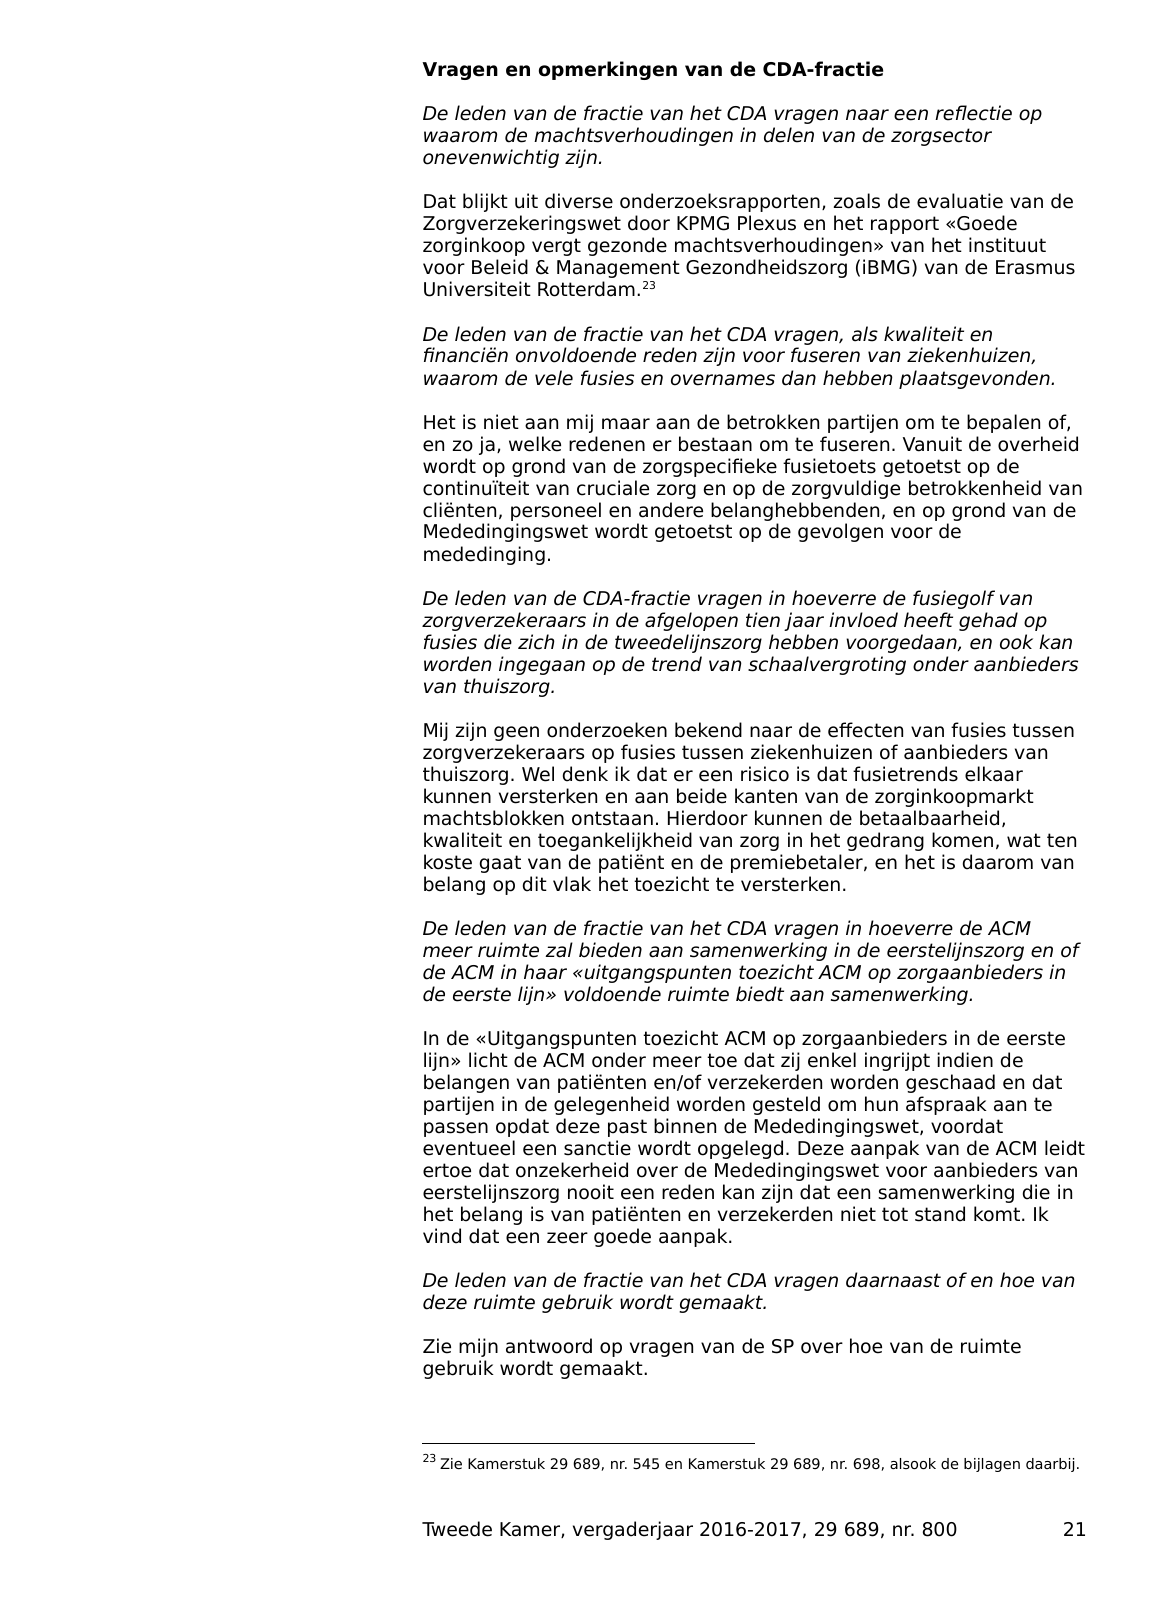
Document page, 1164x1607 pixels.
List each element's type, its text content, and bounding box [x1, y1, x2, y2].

subtitle Vragen en opmerkingen van de CDA-fractie [422, 59, 1087, 81]
text Zie mijn antwoord op vragen van de SP over hoe van de ruimte gebruik wordt gemaakt. [422, 1336, 1087, 1380]
text Mij zijn geen onderzoeken bekend naar de effecten van fusies tussen zorgverzekeraars op fusies tussen ziekenhuizen of aanbieders van thuiszorg. Wel denk ik dat er een risico is dat fusietrends elkaar kunnen versterken en aan beide kanten van de zorginkoopmarkt machtsblokken ontstaan. Hierdoor kunnen de betaalbaarheid, kwaliteit en toegankelijkheid van zorg in het gedrang komen, wat ten koste gaat van de patiënt en de premiebetaler, en het is daarom van belang op dit vlak het toezicht te versterken. [422, 720, 1087, 896]
text Zie Kamerstuk 29 689, nr. 545 en Kamerstuk 29 689, nr. 698, alsook de bijlagen daarbij. [422, 1452, 1087, 1474]
text De leden van de fractie van het CDA vragen naar een reflectie op waarom de machtsverhoudingen in delen van de zorgsector onevenwichtig zijn. [422, 103, 1087, 169]
text De leden van de fractie van het CDA vragen daarnaast of en hoe van deze ruimte gebruik wordt gemaakt. [422, 1270, 1087, 1314]
text De leden van de fractie van het CDA vragen in hoeverre de ACM meer ruimte zal bieden aan samenwerking in de eerstelijnszorg en of de ACM in haar «uitgangspunten toezicht ACM op zorgaanbieders in de eerste lijn» voldoende ruimte biedt aan samenwerking. [422, 918, 1087, 1006]
text Dat blijkt uit diverse onderzoeksrapporten, zoals de evaluatie van de Zorgverzekeringswet door KPMG Plexus en het rapport «Goede zorginkoop vergt gezonde machtsverhoudingen» van het instituut voor Beleid & Management Gezondheidszorg (iBMG) van de Erasmus Universiteit Rotterdam. [422, 191, 1087, 301]
text De leden van de CDA-fractie vragen in hoeverre de fusiegolf van zorgverzekeraars in de afgelopen tien jaar invloed heeft gehad op fusies die zich in de tweedelijnszorg hebben voorgedaan, en ook kan worden ingegaan op de trend van schaalvergroting onder aanbieders van thuiszorg. [422, 588, 1087, 697]
text In de «Uitgangspunten toezicht ACM op zorgaanbieders in de eerste lijn» licht de ACM onder meer toe dat zij enkel ingrijpt indien de belangen van patiënten en/of verzekerden worden geschaad en dat partijen in de gelegenheid worden gesteld om hun afspraak aan te passen opdat deze past binnen de Mededingingswet, voordat eventueel een sanctie wordt opgelegd. Deze aanpak van de ACM leidt ertoe dat onzekerheid over de Mededingingswet voor aanbieders van eerstelijnszorg nooit een reden kan zijn dat een samenwerking die in het belang is van patiënten en verzekerden niet tot stand komt. Ik vind dat een zeer goede aanpak. [422, 1028, 1087, 1248]
text Het is niet aan mij maar aan de betrokken partijen om te bepalen of, en zo ja, welke redenen er bestaan om te fuseren. Vanuit de overheid wordt op grond van de zorgspecifieke fusietoets getoetst op de continuïteit van cruciale zorg en op de zorgvuldige betrokkenheid van cliënten, personeel en andere belanghebbenden, en op grond van de Mededingingswet wordt getoetst op de gevolgen voor de mededinging. [422, 412, 1087, 565]
text De leden van de fractie van het CDA vragen, als kwaliteit en financiën onvoldoende reden zijn voor fuseren van ziekenhuizen, waarom de vele fusies en overnames dan hebben plaatsgevonden. [422, 323, 1087, 389]
